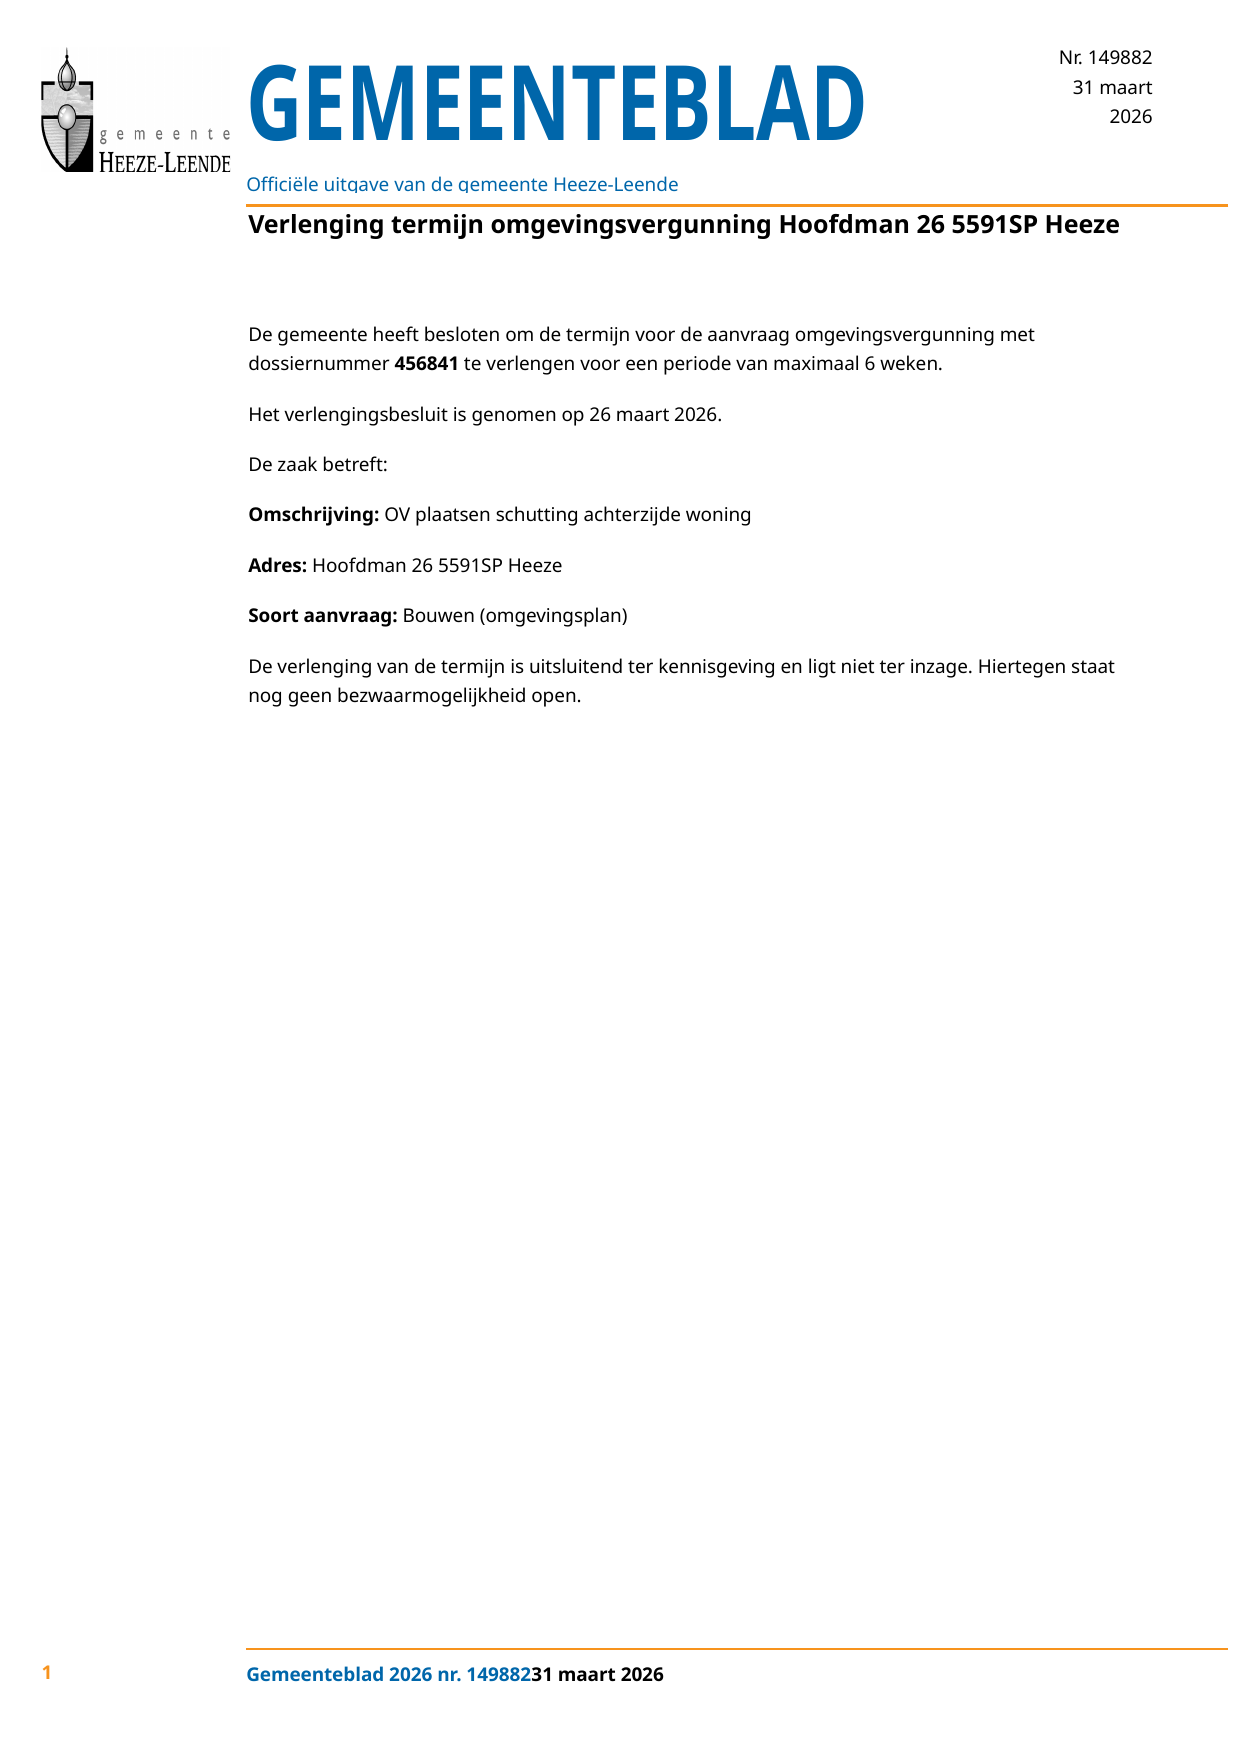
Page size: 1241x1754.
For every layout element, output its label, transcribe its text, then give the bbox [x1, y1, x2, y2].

text Adres: Hoofdman 26 5591SP Heeze [248, 552, 1152, 578]
text De gemeente heeft besloten om de termijn voor de aanvraag omgevingsvergunning met dossiernummer 456841 te verlengen voor een periode van maximaal 6 weken. [248, 321, 1152, 376]
text De verlenging van de termijn is uitsluitend ter kennisgeving en ligt niet ter inzage. Hiertegen staat nog geen bezwaarmogelijkheid open. [248, 653, 1152, 708]
text De zaak betreft: [248, 451, 1152, 477]
text Omschrijving: OV plaatsen schutting achterzijde woning [248, 502, 1152, 527]
picture [41, 47, 231, 172]
text Het verlengingsbesluit is genomen op 26 maart 2026. [248, 401, 1152, 426]
text Verlenging termijn omgevingsvergunning Hoofdman 26 5591SP Heeze [248, 207, 1152, 241]
text Soort aanvraag: Bouwen (omgevingsplan) [248, 602, 1152, 628]
